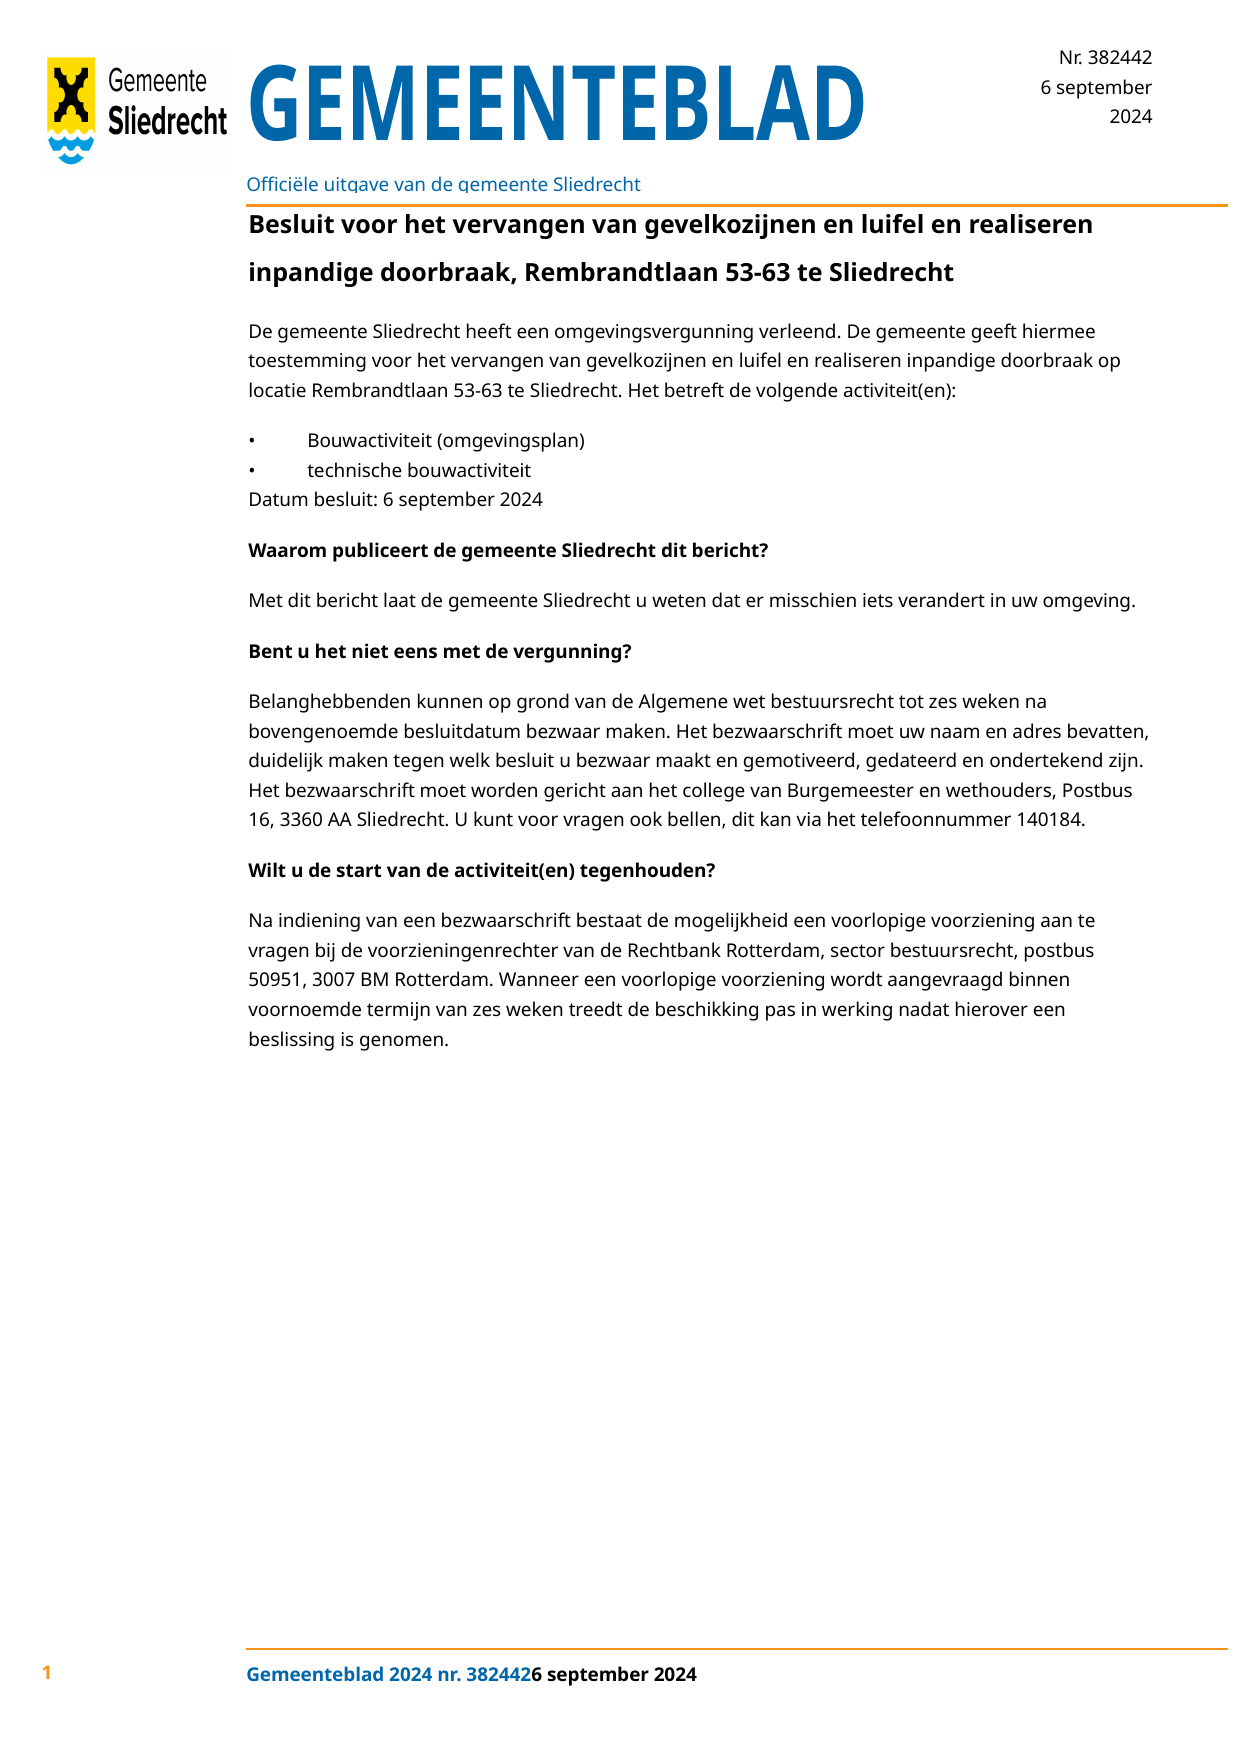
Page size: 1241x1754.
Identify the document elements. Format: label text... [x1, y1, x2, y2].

text Belanghebbenden kunnen op grond van de Algemene wet bestuursrecht tot zes weken na bovengenoemde besluitdatum bezwaar maken. Het bezwaarschrift moet uw naam en adres bevatten, duidelijk maken tegen welk besluit u bezwaar maakt en gemotiveerd, gedateerd en ondertekend zijn. Het bezwaarschrift moet worden gericht aan het college van Burgemeester en wethouders, Postbus 16, 3360 AA Sliedrecht. U kunt voor vragen ook bellen, dit kan via het telefoonnummer 140184. [248, 688, 1152, 832]
text Besluit voor het vervangen van gevelkozijnen en luifel en realiseren inpandige doorbraak, Rembrandtlaan 53-63 te Sliedrecht [248, 207, 1152, 288]
list Bouwactiviteit (omgevingsplan) [248, 427, 1152, 453]
text De gemeente Sliedrecht heeft een omgevingsvergunning verleend. De gemeente geeft hiermee toestemming voor het vervangen van gevelkozijnen en luifel en realiseren inpandige doorbraak op locatie Rembrandtlaan 53-63 te Sliedrecht. Het betreft de volgende activiteit(en): [248, 318, 1152, 403]
text Na indiening van een bezwaarschrift bestaat de mogelijkheid een voorlopige voorziening aan te vragen bij de voorzieningenrechter van de Rechtbank Rotterdam, sector bestuursrecht, postbus 50951, 3007 BM Rotterdam. Wanneer een voorlopige voorziening wordt aangevraagd binnen voornoemde termijn van zes weken treedt de beschikking pas in werking nadat hierover een beslissing is genomen. [248, 907, 1152, 1052]
text Met dit bericht laat de gemeente Sliedrecht u weten dat er misschien iets verandert in uw omgeving. [248, 587, 1152, 613]
text Bent u het niet eens met de vergunning? [248, 638, 1152, 664]
text Wilt u de start van de activiteit(en) tegenhouden? [248, 857, 1152, 883]
text Waarom publiceert de gemeente Sliedrecht dit bericht? [248, 537, 1152, 563]
picture [41, 47, 231, 172]
text Datum besluit: 6 september 2024 [248, 487, 1152, 512]
list technische bouwactiviteit [248, 457, 1152, 483]
